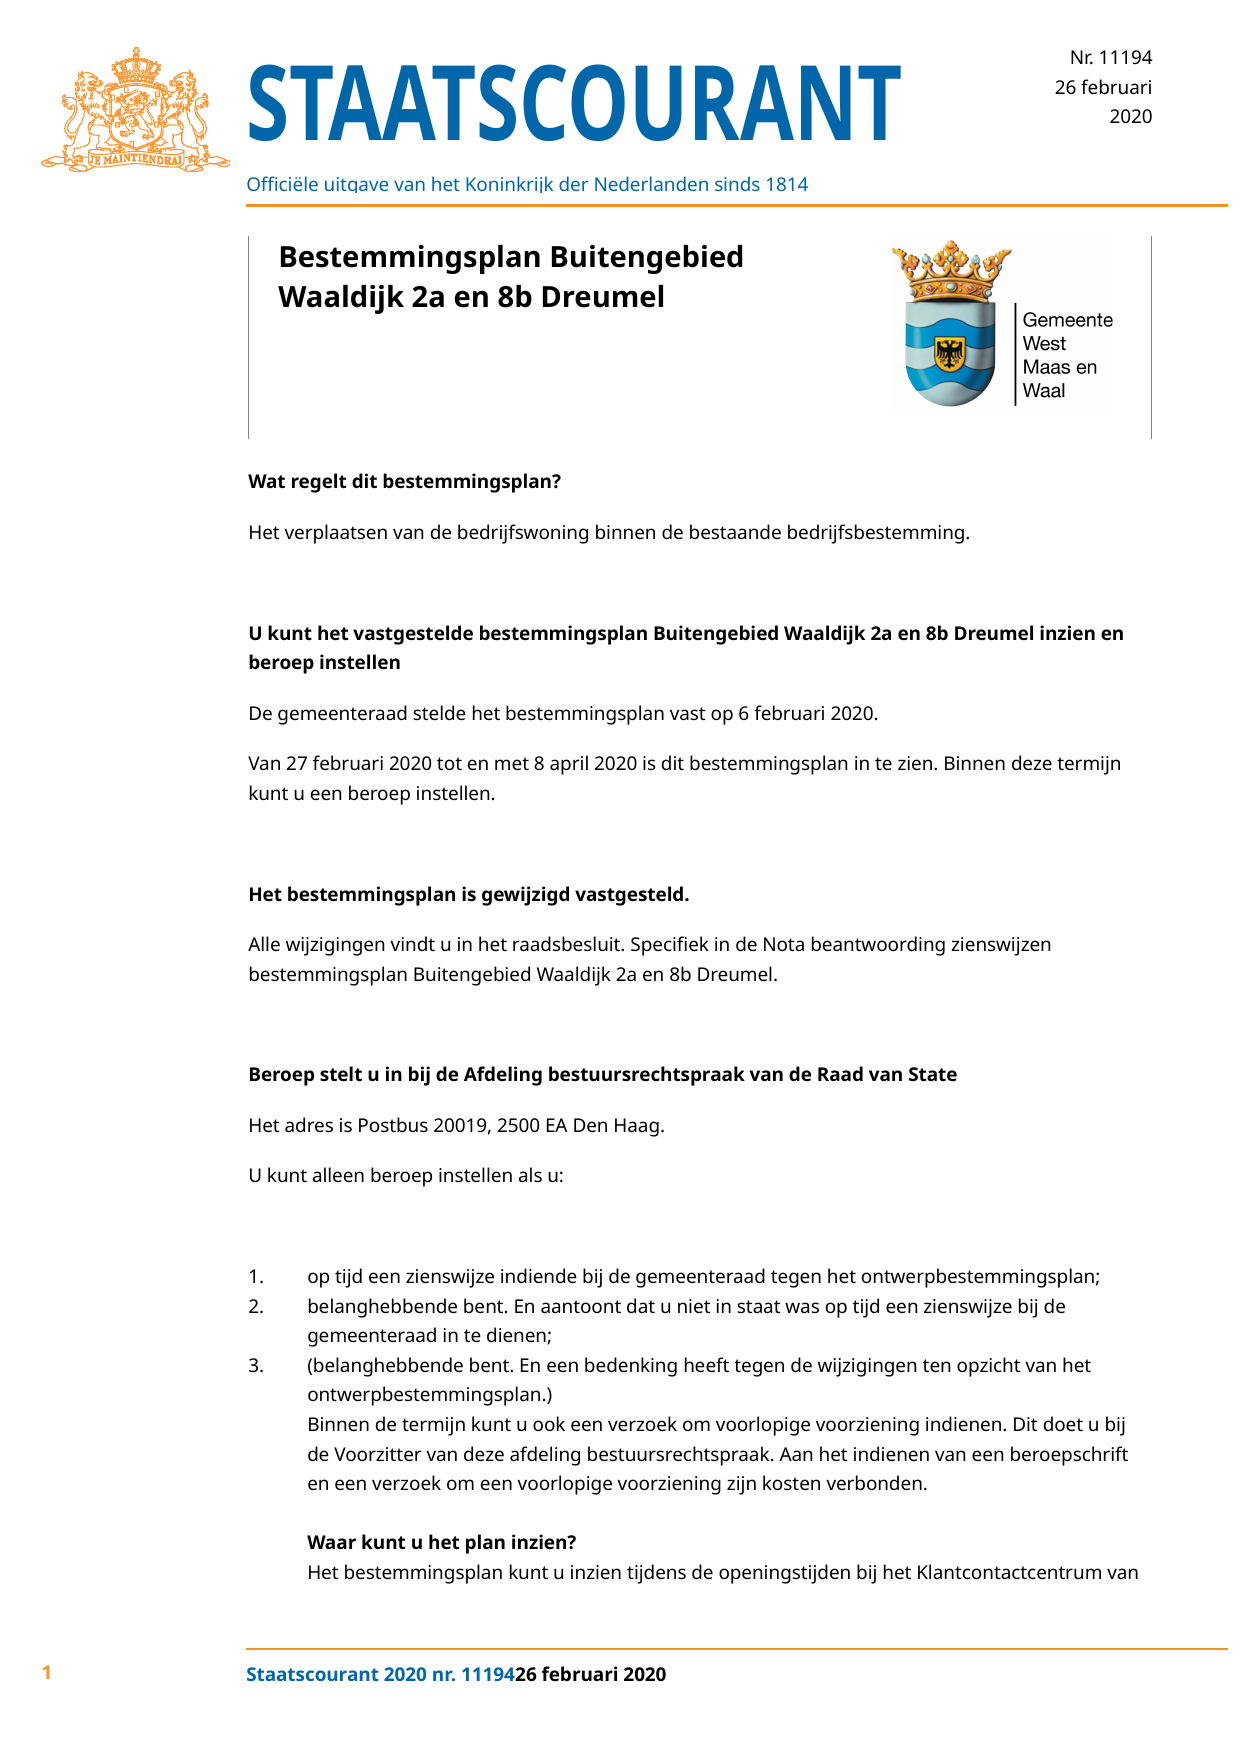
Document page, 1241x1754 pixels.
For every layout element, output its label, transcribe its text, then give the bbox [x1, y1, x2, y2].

text U kunt alleen beroep instellen als u: [248, 1162, 1152, 1188]
list Binnen de termijn kunt u ook een verzoek om voorlopige voorziening indienen. Dit doet u bij de Voorzitter van deze afdeling bestuursrechtspraak. Aan het indienen van een beroepschrift en een verzoek om een voorlopige voorziening zijn kosten verbonden. [248, 1411, 1152, 1496]
text Wat regelt dit bestemmingsplan? [248, 469, 1152, 494]
text Van 27 februari 2020 tot en met 8 april 2020 is dit bestemmingsplan in te zien. Binnen deze termijn kunt u een beroep instellen. [248, 750, 1152, 806]
text Het verplaatsen van de bedrijfswoning binnen de bestaande bedrijfsbestemming. [248, 519, 1152, 545]
text Alle wijzigingen vindt u in het raadsbesluit. Specifiek in de Nota beantwoording zienswijzen bestemmingsplan Buitengebied Waaldijk 2a en 8b Dreumel. [248, 931, 1152, 986]
table_header [1113, 236, 1151, 413]
list Waar kunt u het plan inzien? [248, 1529, 1152, 1555]
text Het adres is Postbus 20019, 2500 EA Den Haag. [248, 1112, 1152, 1138]
text De gemeenteraad stelde het bestemmingsplan vast op 6 februari 2020. [248, 700, 1152, 726]
list (belanghebbende bent. En een bedenking heeft tegen de wijzigingen ten opzicht van het ontwerpbestemmingsplan.) [248, 1352, 1152, 1407]
table_header [850, 414, 1151, 439]
table_header [850, 236, 888, 413]
picture [888, 236, 1113, 414]
list Het bestemmingsplan kunt u inzien tijdens de openingstijden bij het Klantcontactcentrum van [248, 1559, 1152, 1585]
text Het bestemmingsplan is gewijzigd vastgesteld. [248, 881, 1152, 906]
text U kunt het vastgestelde bestemmingsplan Buitengebied Waaldijk 2a en 8b Dreumel inzien en beroep instellen [248, 620, 1152, 675]
list belanghebbende bent. En aantoont dat u niet in staat was op tijd een zienswijze bij de gemeenteraad in te dienen; [248, 1293, 1152, 1348]
table_header Bestemmingsplan Buitengebied Waaldijk 2a en 8b Dreumel [249, 236, 850, 439]
text Beroep stelt u in bij de Afdeling bestuursrechtspraak van de Raad van State [248, 1062, 1152, 1087]
list op tijd een zienswijze indiende bij de gemeenteraad tegen het ontwerpbestemmingsplan; [248, 1263, 1152, 1289]
picture [41, 47, 231, 172]
